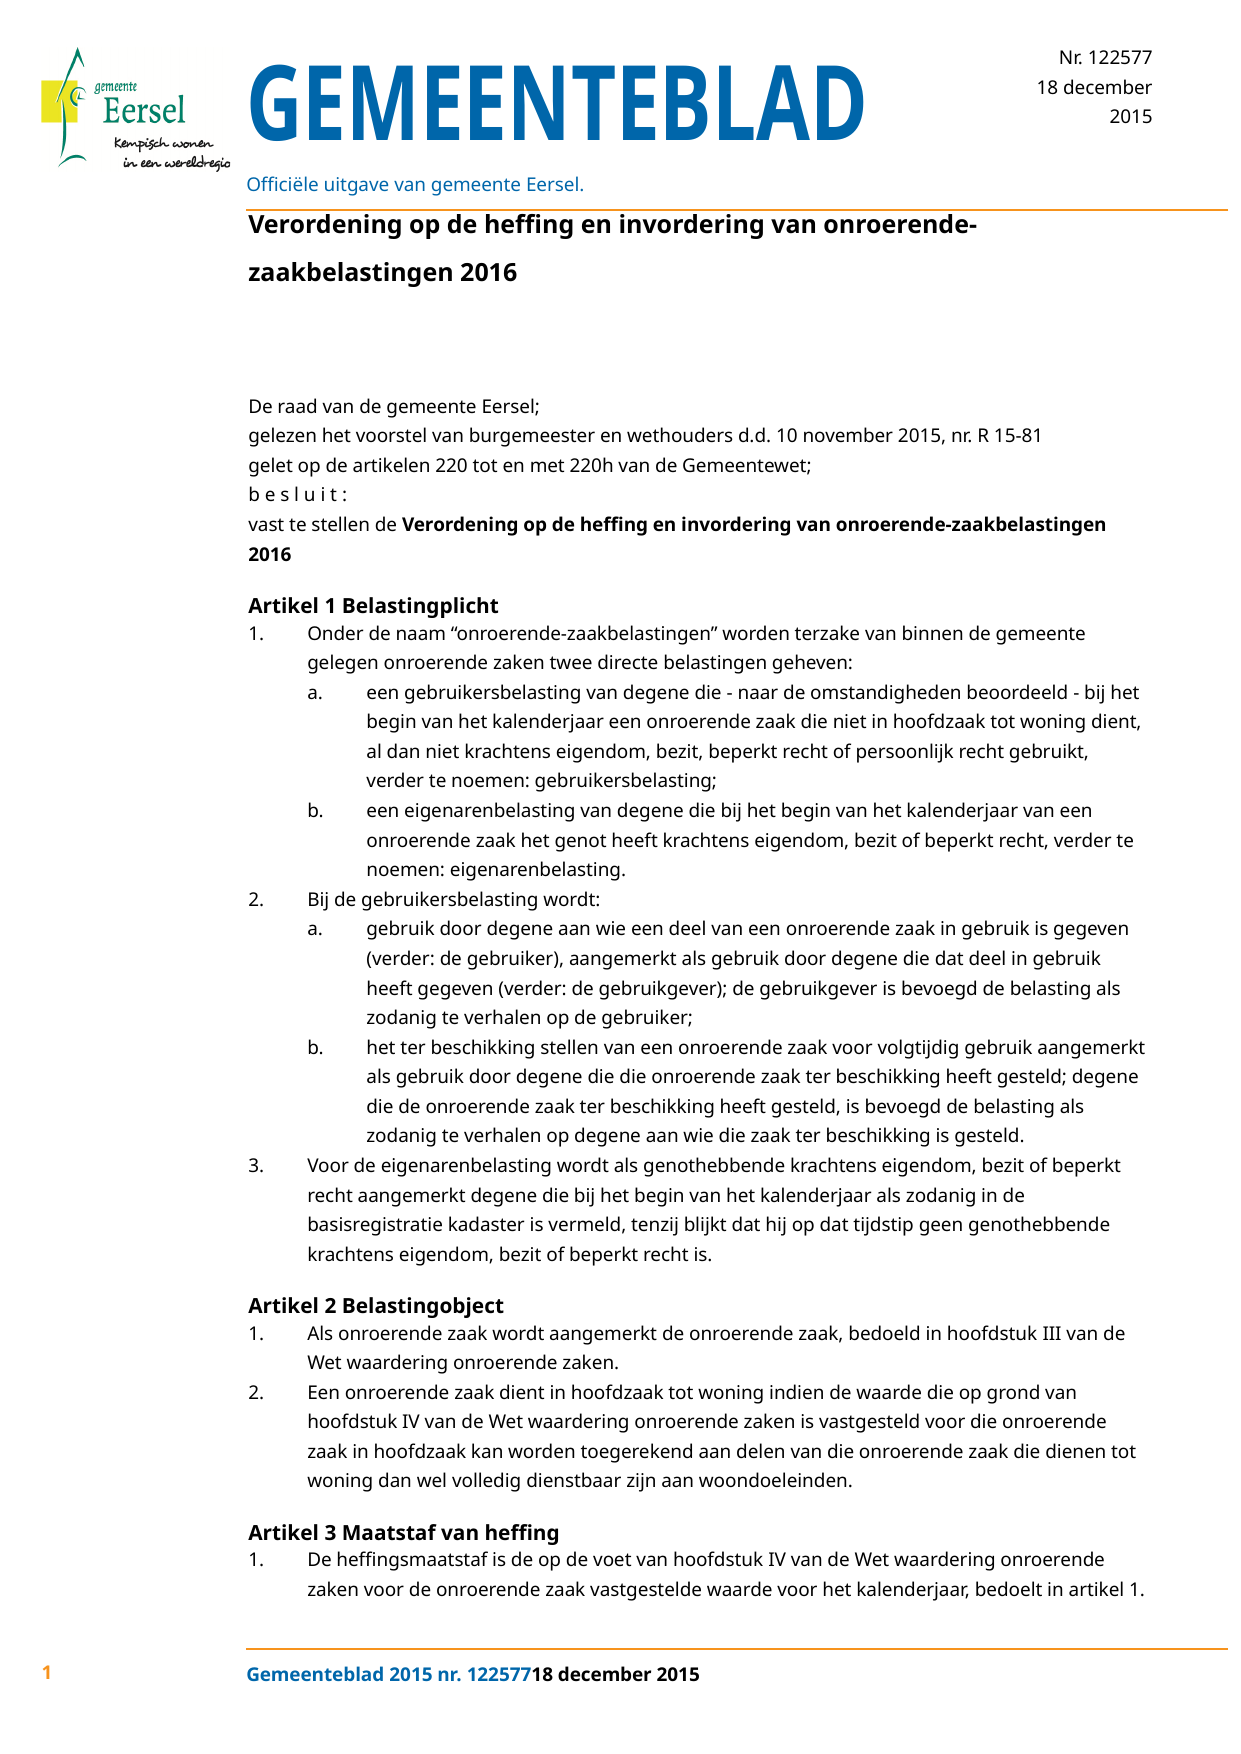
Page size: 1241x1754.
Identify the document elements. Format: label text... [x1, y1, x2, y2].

list gebruik door degene aan wie een deel van een onroerende zaak in gebruik is gegeven (verder: de gebruiker), aangemerkt als gebruik door degene die dat deel in gebruik heeft gegeven (verder: de gebruikgever); de gebruikgever is bevoegd de belasting als zodanig te verhalen op de gebruiker; [307, 916, 1152, 1030]
text Artikel 2 Belastingobject [248, 1291, 1152, 1320]
text Artikel 1 Belastingplicht [248, 591, 1152, 620]
text De raad van de gemeente Eersel; [248, 393, 1152, 419]
list Onder de naam “onroerende-zaakbelastingen” worden terzake van binnen de gemeente gelegen onroerende zaken twee directe belastingen geheven: [248, 620, 1152, 675]
picture [41, 47, 231, 172]
list Bij de gebruikersbelasting wordt: [248, 886, 1152, 912]
text b e s l u i t : [248, 482, 1152, 507]
text Artikel 3 Maatstaf van heffing [248, 1518, 1152, 1547]
text gelezen het voorstel van burgemeester en wethouders d.d. 10 november 2015, nr. R 15-81 [248, 422, 1152, 448]
text Verordening op de heffing en invordering van onroerende-zaakbelastingen 2016 [248, 211, 1152, 288]
text vast te stellen de Verordening op de heffing en invordering van onroerende-zaakbelastingen 2016 [248, 511, 1152, 567]
list het ter beschikking stellen van een onroerende zaak voor volgtijdig gebruik aangemerkt als gebruik door degene die die onroerende zaak ter beschikking heeft gesteld; degene die de onroerende zaak ter beschikking heeft gesteld, is bevoegd de belasting als zodanig te verhalen op degene aan wie die zaak ter beschikking is gesteld. [307, 1034, 1152, 1148]
list De heffingsmaatstaf is de op de voet van hoofdstuk IV van de Wet waardering onroerende zaken voor de onroerende zaak vastgestelde waarde voor het kalenderjaar, bedoelt in artikel 1. [248, 1547, 1152, 1602]
list Een onroerende zaak dient in hoofdzaak tot woning indien de waarde die op grond van hoofdstuk IV van de Wet waardering onroerende zaken is vastgesteld voor die onroerende zaak in hoofdzaak kan worden toegerekend aan delen van die onroerende zaak die dienen tot woning dan wel volledig dienstbaar zijn aan woondoeleinden. [248, 1379, 1152, 1493]
text gelet op de artikelen 220 tot en met 220h van de Gemeentewet; [248, 452, 1152, 478]
list een gebruikersbelasting van degene die - naar de omstandigheden beoordeeld - bij het begin van het kalenderjaar een onroerende zaak die niet in hoofdzaak tot woning dient, al dan niet krachtens eigendom, bezit, beperkt recht of persoonlijk recht gebruikt, verder te noemen: gebruikersbelasting; [307, 679, 1152, 793]
list Als onroerende zaak wordt aangemerkt de onroerende zaak, bedoeld in hoofdstuk III van de Wet waardering onroerende zaken. [248, 1320, 1152, 1375]
list een eigenarenbelasting van degene die bij het begin van het kalenderjaar van een onroerende zaak het genot heeft krachtens eigendom, bezit of beperkt recht, verder te noemen: eigenarenbelasting. [307, 797, 1152, 882]
list Voor de eigenarenbelasting wordt als genothebbende krachtens eigendom, bezit of beperkt recht aangemerkt degene die bij het begin van het kalenderjaar als zodanig in de basisregistratie kadaster is vermeld, tenzij blijkt dat hij op dat tijdstip geen genothebbende krachtens eigendom, bezit of beperkt recht is. [248, 1152, 1152, 1267]
